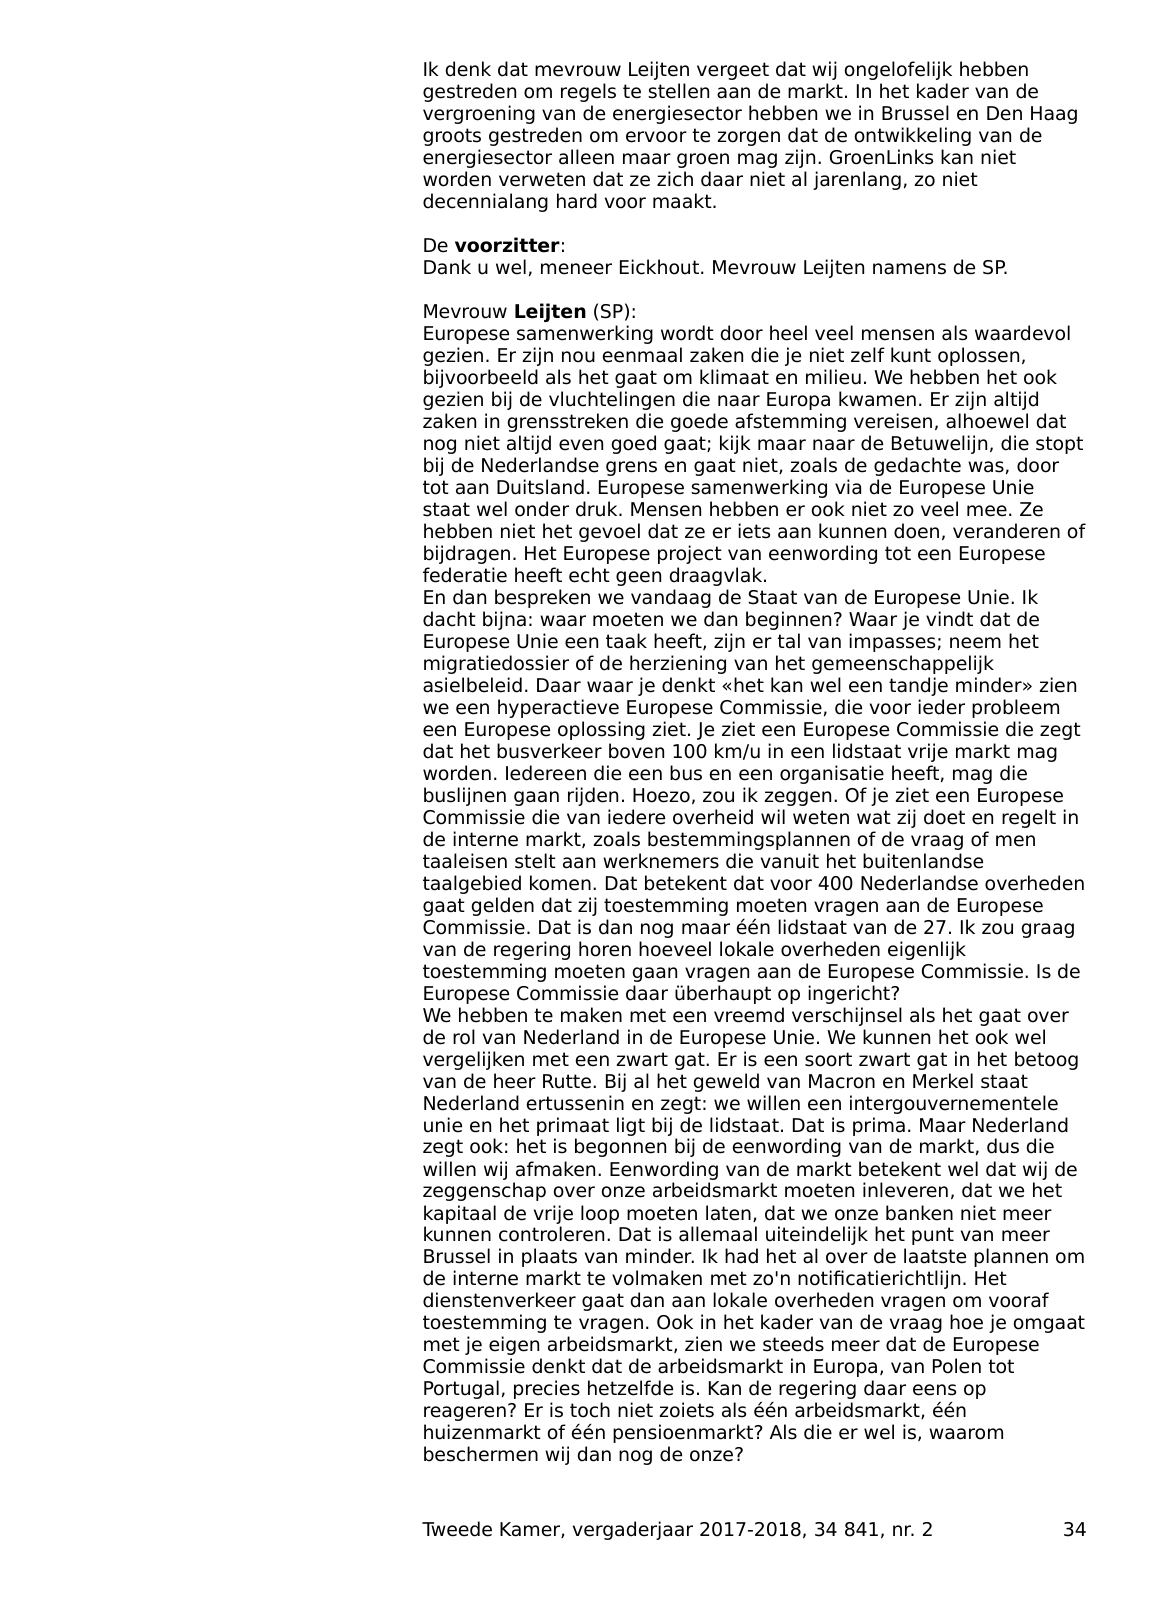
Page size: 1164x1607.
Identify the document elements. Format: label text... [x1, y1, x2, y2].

text Mevrouw Leijten (SP): [422, 301, 1087, 323]
text De voorzitter: [422, 235, 1087, 257]
text Dank u wel, meneer Eickhout. Mevrouw Leijten namens de SP. [422, 257, 1087, 279]
text Europese samenwerking wordt door heel veel mensen als waardevol gezien. Er zijn nou eenmaal zaken die je niet zelf kunt oplossen, bijvoorbeeld als het gaat om klimaat en milieu. We hebben het ook gezien bij de vluchtelingen die naar Europa kwamen. Er zijn altijd zaken in grensstreken die goede afstemming vereisen, alhoewel dat nog niet altijd even goed gaat; kijk maar naar de Betuwelijn, die stopt bij de Nederlandse grens en gaat niet, zoals de gedachte was, door tot aan Duitsland. Europese samenwerking via de Europese Unie staat wel onder druk. Mensen hebben er ook niet zo veel mee. Ze hebben niet het gevoel dat ze er iets aan kunnen doen, veranderen of bijdragen. Het Europese project van eenwording tot een Europese federatie heeft echt geen draagvlak. [422, 323, 1087, 587]
text Ik denk dat mevrouw Leijten vergeet dat wij ongelofelijk hebben gestreden om regels te stellen aan de markt. In het kader van de vergroening van de energiesector hebben we in Brussel en Den Haag groots gestreden om ervoor te zorgen dat de ontwikkeling van de energiesector alleen maar groen mag zijn. GroenLinks kan niet worden verweten dat ze zich daar niet al jarenlang, zo niet decennialang hard voor maakt. [422, 59, 1087, 213]
text We hebben te maken met een vreemd verschijnsel als het gaat over de rol van Nederland in de Europese Unie. We kunnen het ook wel vergelijken met een zwart gat. Er is een soort zwart gat in het betoog van de heer Rutte. Bij al het geweld van Macron en Merkel staat Nederland ertussenin en zegt: we willen een intergouvernementele unie en het primaat ligt bij de lidstaat. Dat is prima. Maar Nederland zegt ook: het is begonnen bij de eenwording van de markt, dus die willen wij afmaken. Eenwording van de markt betekent wel dat wij de zeggenschap over onze arbeidsmarkt moeten inleveren, dat we het kapitaal de vrije loop moeten laten, dat we onze banken niet meer kunnen controleren. Dat is allemaal uiteindelijk het punt van meer Brussel in plaats van minder. Ik had het al over de laatste plannen om de interne markt te volmaken met zo'n notificatierichtlijn. Het dienstenverkeer gaat dan aan lokale overheden vragen om vooraf toestemming te vragen. Ook in het kader van de vraag hoe je omgaat met je eigen arbeidsmarkt, zien we steeds meer dat de Europese Commissie denkt dat de arbeidsmarkt in Europa, van Polen tot Portugal, precies hetzelfde is. Kan de regering daar eens op reageren? Er is toch niet zoiets als één arbeidsmarkt, één huizenmarkt of één pensioenmarkt? Als die er wel is, waarom beschermen wij dan nog de onze? [422, 1004, 1087, 1466]
text En dan bespreken we vandaag de Staat van de Europese Unie. Ik dacht bijna: waar moeten we dan beginnen? Waar je vindt dat de Europese Unie een taak heeft, zijn er tal van impasses; neem het migratiedossier of de herziening van het gemeenschappelijk asielbeleid. Daar waar je denkt «het kan wel een tandje minder» zien we een hyperactieve Europese Commissie, die voor ieder probleem een Europese oplossing ziet. Je ziet een Europese Commissie die zegt dat het busverkeer boven 100 km/u in een lidstaat vrije markt mag worden. Iedereen die een bus en een organisatie heeft, mag die buslijnen gaan rijden. Hoezo, zou ik zeggen. Of je ziet een Europese Commissie die van iedere overheid wil weten wat zij doet en regelt in de interne markt, zoals bestemmingsplannen of de vraag of men taaleisen stelt aan werknemers die vanuit het buitenlandse taalgebied komen. Dat betekent dat voor 400 Nederlandse overheden gaat gelden dat zij toestemming moeten vragen aan de Europese Commissie. Dat is dan nog maar één lidstaat van de 27. Ik zou graag van de regering horen hoeveel lokale overheden eigenlijk toestemming moeten gaan vragen aan de Europese Commissie. Is de Europese Commissie daar überhaupt op ingericht? [422, 587, 1087, 1004]
